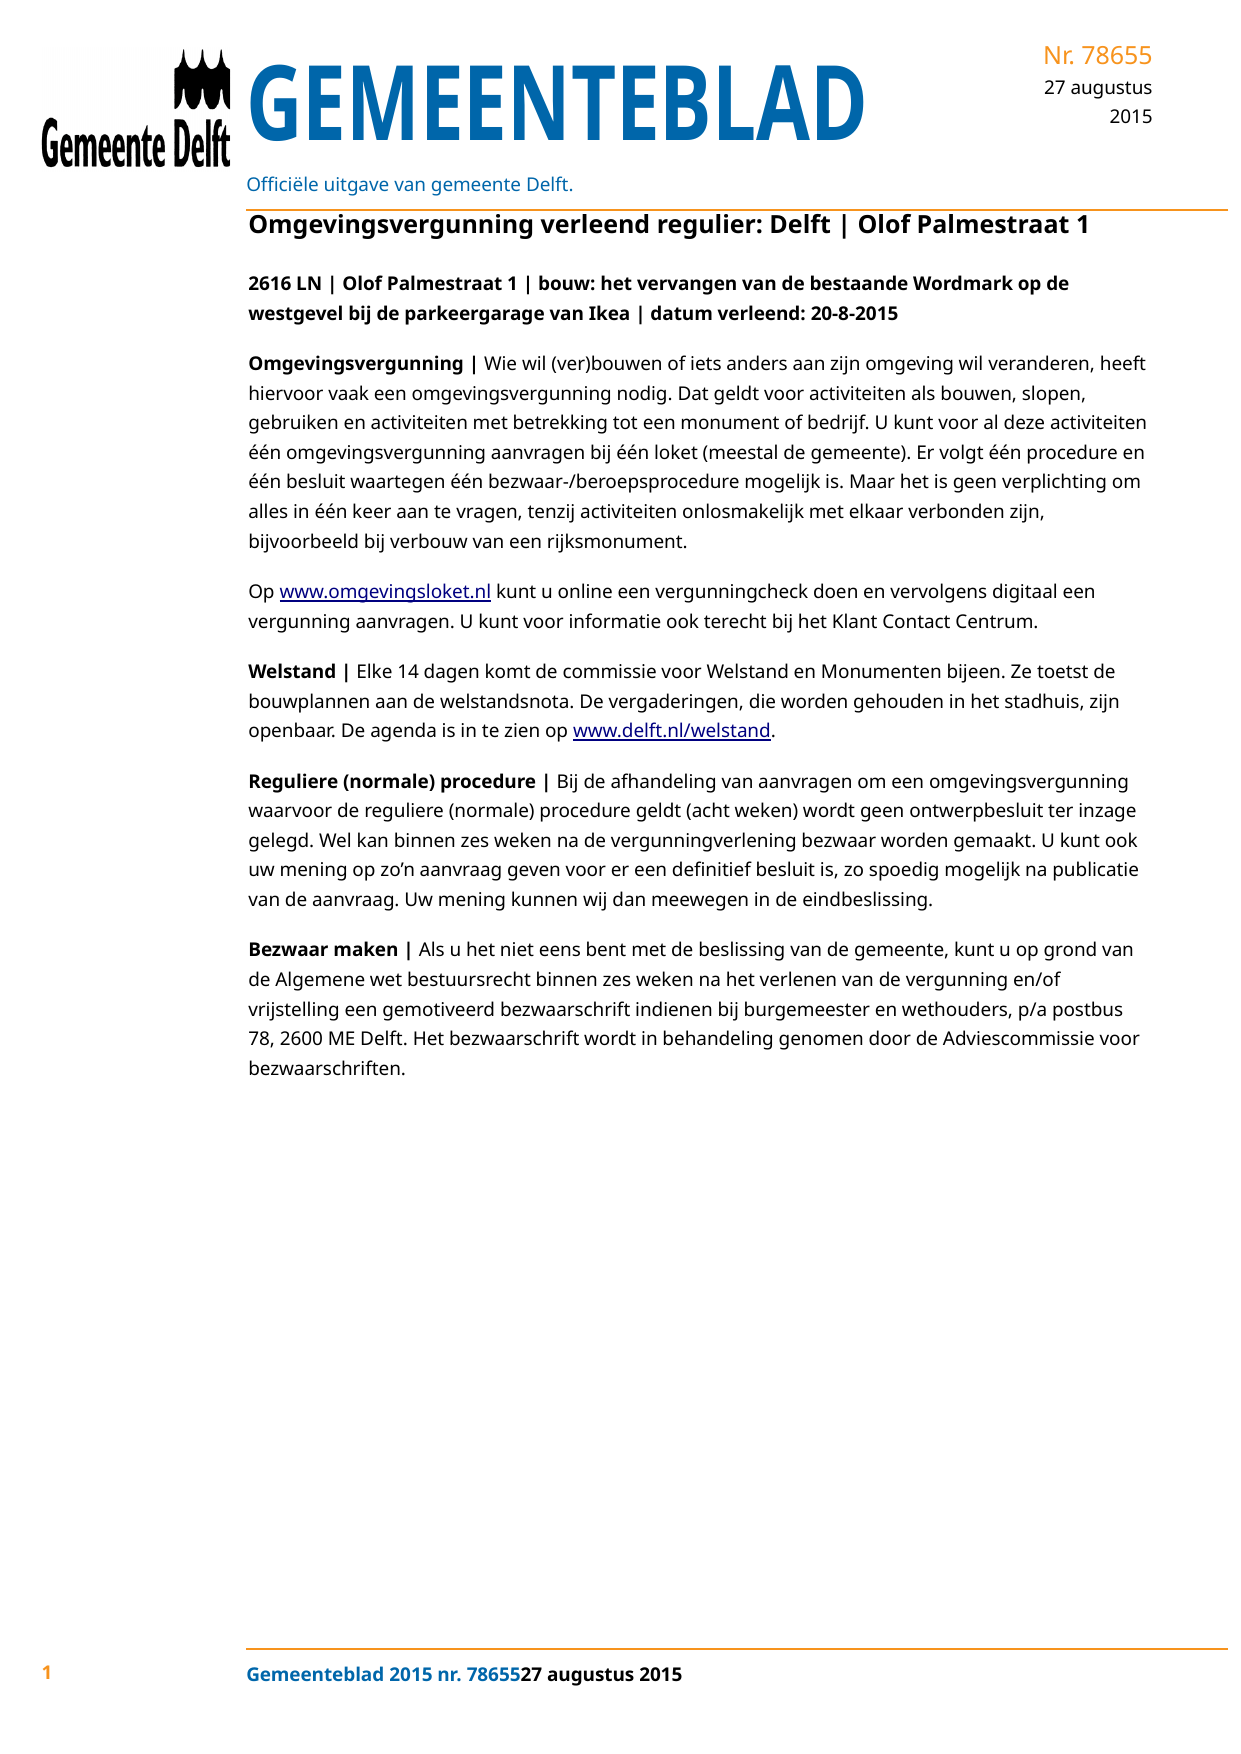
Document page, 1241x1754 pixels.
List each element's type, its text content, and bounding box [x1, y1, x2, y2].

picture [41, 47, 231, 172]
text Omgevingsvergunning | Wie wil (ver)bouwen of iets anders aan zijn omgeving wil veranderen, heeft hiervoor vaak een omgevingsvergunning nodig. Dat geldt voor activiteiten als bouwen, slopen, gebruiken en activiteiten met betrekking tot een monument of bedrijf. U kunt voor al deze activiteiten één omgevingsvergunning aanvragen bij één loket (meestal de gemeente). Er volgt één procedure en één besluit waartegen één bezwaar-/beroepsprocedure mogelijk is. Maar het is geen verplichting om alles in één keer aan te vragen, tenzij activiteiten onlosmakelijk met elkaar verbonden zijn, bijvoorbeeld bij verbouw van een rijksmonument. [248, 350, 1152, 553]
text Bezwaar maken | Als u het niet eens bent met de beslissing van de gemeente, kunt u op grond van de Algemene wet bestuursrecht binnen zes weken na het verlenen van de vergunning en/of vrijstelling een gemotiveerd bezwaarschrift indienen bij burgemeester en wethouders, p/a postbus 78, 2600 ME Delft. Het bezwaarschrift wordt in behandeling genomen door de Adviescommissie voor bezwaarschriften. [248, 937, 1152, 1081]
text Reguliere (normale) procedure | Bij de afhandeling van aanvragen om een omgevingsvergunning waarvoor de reguliere (normale) procedure geldt (acht weken) wordt geen ontwerpbesluit ter inzage gelegd. Wel kan binnen zes weken na de vergunningverlening bezwaar worden gemaakt. U kunt ook uw mening op zo’n aanvraag geven voor er een definitief besluit is, zo spoedig mogelijk na publicatie van de aanvraag. Uw mening kunnen wij dan meewegen in de eindbeslissing. [248, 768, 1152, 912]
text 2616 LN | Olof Palmestraat 1 | bouw: het vervangen van de bestaande Wordmark op de westgevel bij de parkeergarage van Ikea | datum verleend: 20-8-2015 [248, 270, 1152, 326]
text Welstand | Elke 14 dagen komt de commissie voor Welstand en Monumenten bijeen. Ze toetst de bouwplannen aan de welstandsnota. De vergaderingen, die worden gehouden in het stadhuis, zijn openbaar. De agenda is in te zien op www.delft.nl/welstand. [248, 658, 1152, 743]
text Op www.omgevingsloket.nl kunt u online een vergunningcheck doen en vervolgens digitaal een vergunning aanvragen. U kunt voor informatie ook terecht bij het Klant Contact Centrum. [248, 578, 1152, 633]
text Omgevingsvergunning verleend regulier: Delft | Olof Palmestraat 1 [248, 211, 1152, 241]
